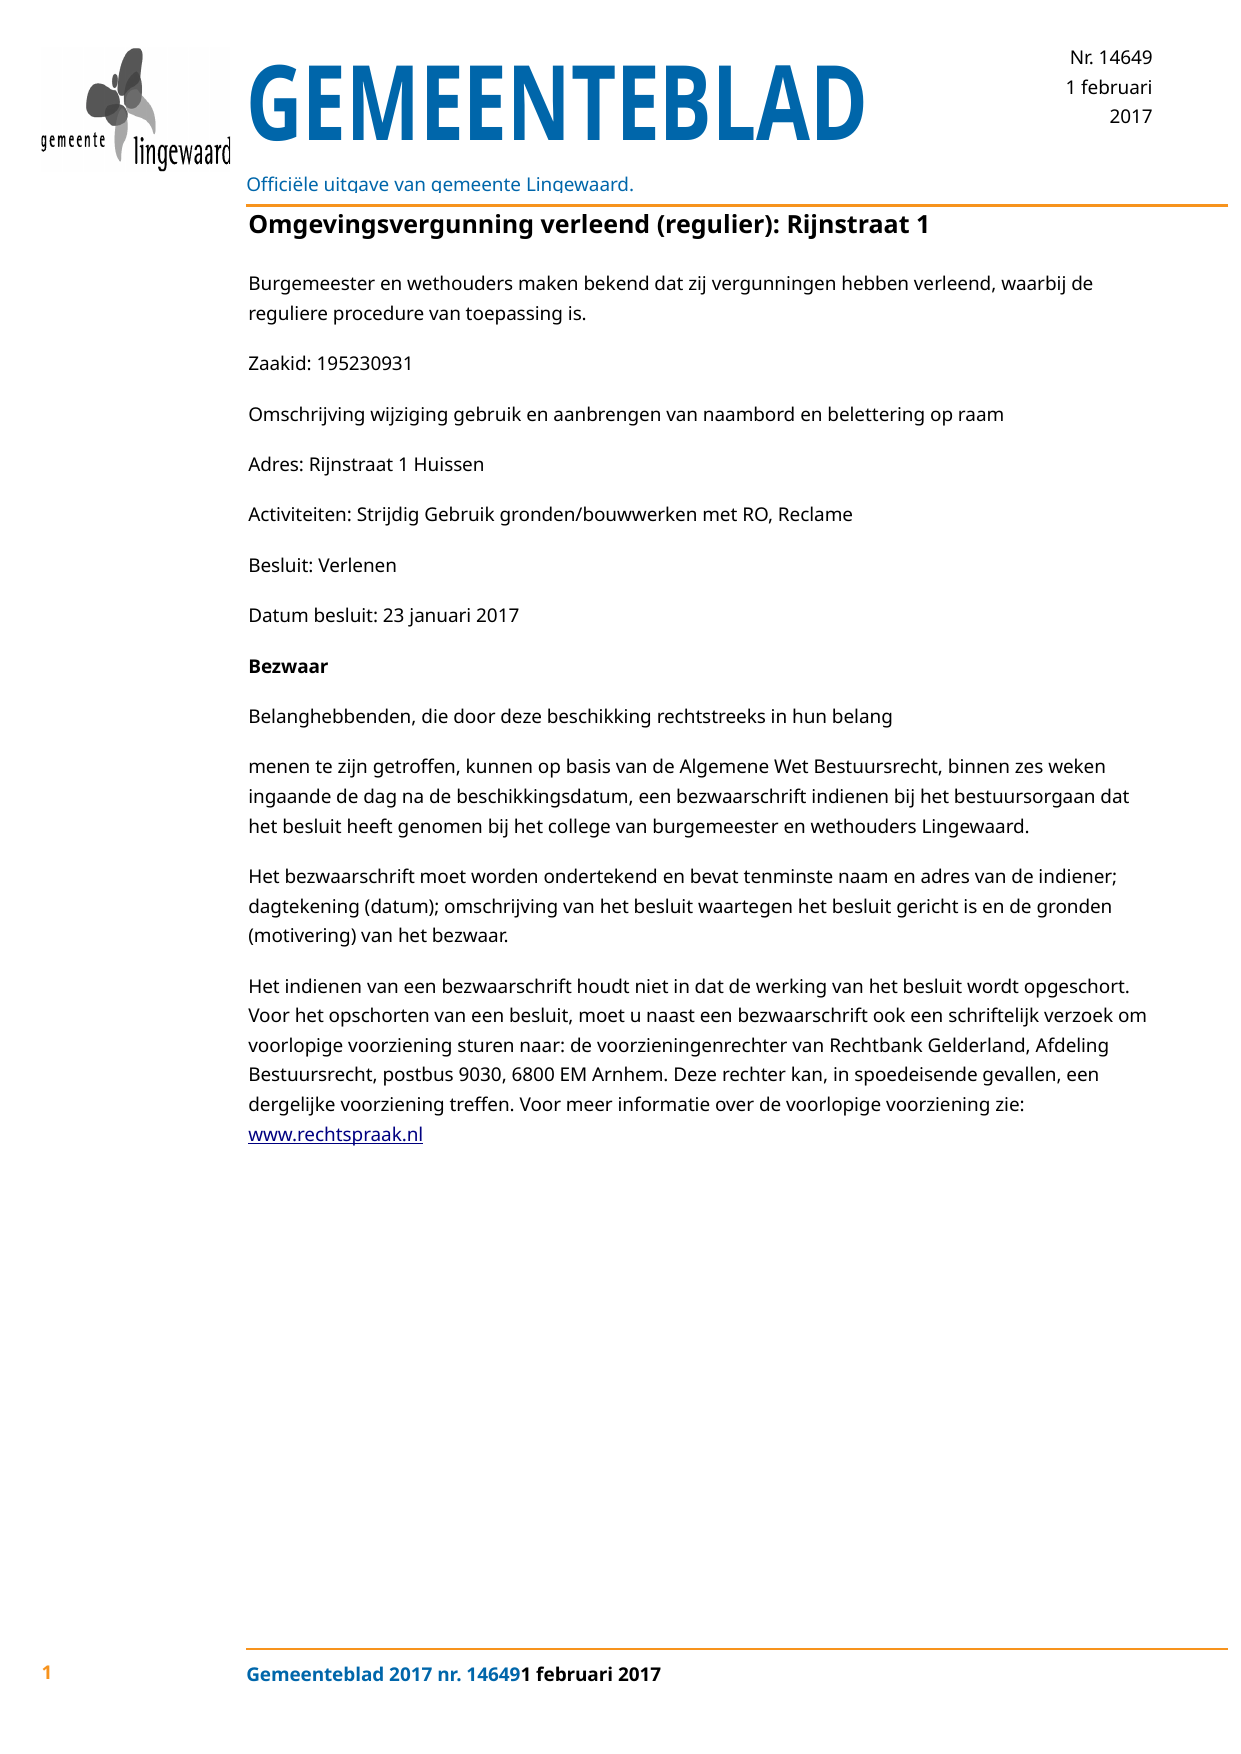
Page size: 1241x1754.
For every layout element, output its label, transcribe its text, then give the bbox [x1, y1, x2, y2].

text Het indienen van een bezwaarschrift houdt niet in dat de werking van het besluit wordt opgeschort. Voor het opschorten van een besluit, moet u naast een bezwaarschrift ook een schriftelijk verzoek om voorlopige voorziening sturen naar: de voorzieningenrechter van Rechtbank Gelderland, Afdeling Bestuursrecht, postbus 9030, 6800 EM Arnhem. Deze rechter kan, in spoedeisende gevallen, een dergelijke voorziening treffen. Voor meer informatie over de voorlopige voorziening zie: www.rechtspraak.nl [248, 973, 1152, 1146]
picture [41, 47, 231, 172]
text Datum besluit: 23 januari 2017 [248, 602, 1152, 628]
text Activiteiten: Strijdig Gebruik gronden/bouwwerken met RO, Reclame [248, 502, 1152, 527]
text Zaakid: 195230931 [248, 350, 1152, 376]
text Omgevingsvergunning verleend (regulier): Rijnstraat 1 [248, 207, 1152, 241]
text Besluit: Verlenen [248, 552, 1152, 578]
text Belanghebbenden, die door deze beschikking rechtstreeks in hun belang [248, 703, 1152, 729]
text Bezwaar [248, 653, 1152, 678]
text Omschrijving wijziging gebruik en aanbrengen van naambord en belettering op raam [248, 401, 1152, 426]
text menen te zijn getroffen, kunnen op basis van de Algemene Wet Bestuursrecht, binnen zes weken ingaande de dag na de beschikkingsdatum, een bezwaarschrift indienen bij het bestuursorgaan dat het besluit heeft genomen bij het college van burgemeester en wethouders Lingewaard. [248, 754, 1152, 838]
text Het bezwaarschrift moet worden ondertekend en bevat tenminste naam en adres van de indiener; dagtekening (datum); omschrijving van het besluit waartegen het besluit gericht is en de gronden (motivering) van het bezwaar. [248, 863, 1152, 948]
text Burgemeester en wethouders maken bekend dat zij vergunningen hebben verleend, waarbij de reguliere procedure van toepassing is. [248, 270, 1152, 326]
text Adres: Rijnstraat 1 Huissen [248, 451, 1152, 477]
